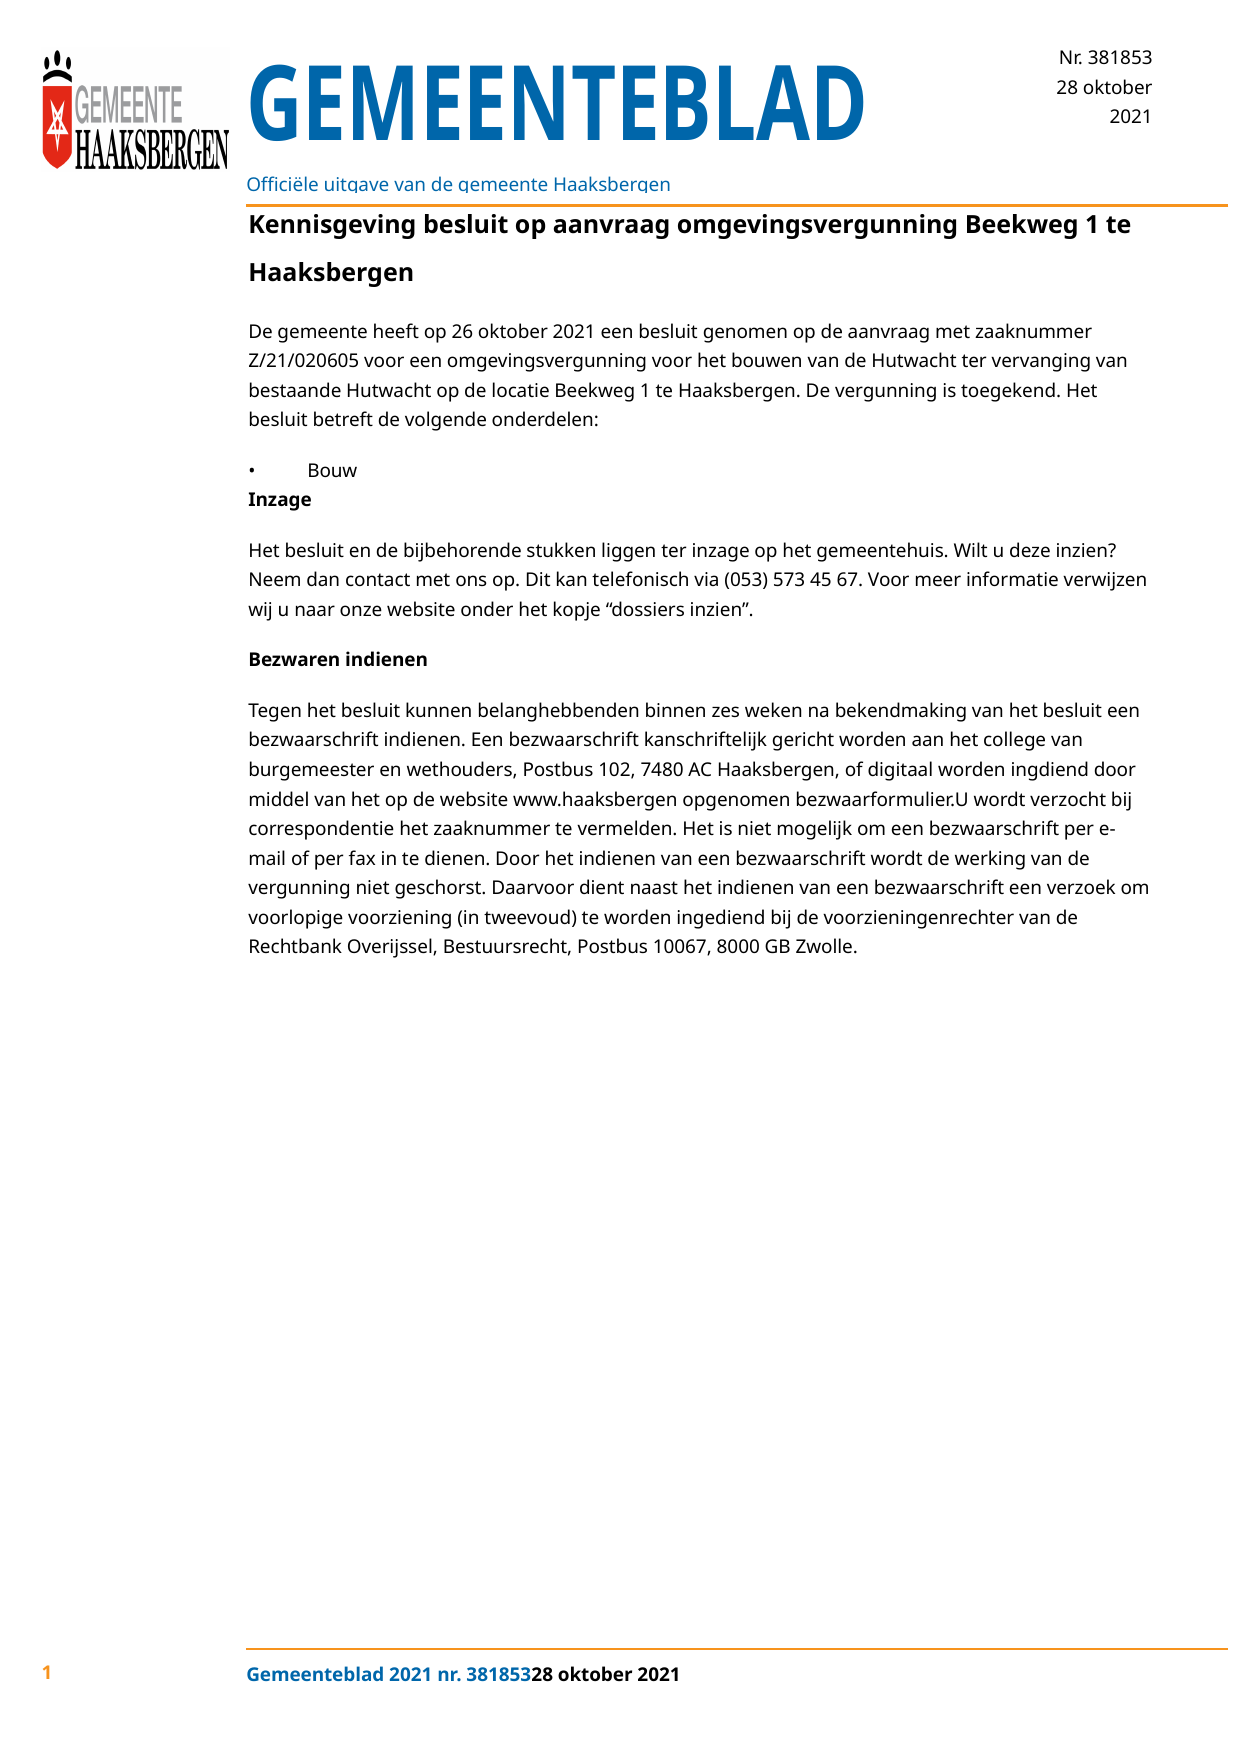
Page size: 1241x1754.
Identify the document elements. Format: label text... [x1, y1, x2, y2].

text Bezwaren indienen [248, 647, 1152, 672]
text Tegen het besluit kunnen belanghebbenden binnen zes weken na bekendmaking van het besluit een bezwaarschrift indienen. Een bezwaarschrift kanschriftelijk gericht worden aan het college van burgemeester en wethouders, Postbus 102, 7480 AC Haaksbergen, of digitaal worden ingdiend door middel van het op de website www.haaksbergen opgenomen bezwaarformulier.U wordt verzocht bij correspondentie het zaaknummer te vermelden. Het is niet mogelijk om een bezwaarschrift per e-mail of per fax in te dienen. Door het indienen van een bezwaarschrift wordt de werking van de vergunning niet geschorst. Daarvoor dient naast het indienen van een bezwaarschrift een verzoek om voorlopige voorziening (in tweevoud) te worden ingediend bij de voorzieningenrechter van de Rechtbank Overijssel, Bestuursrecht, Postbus 10067, 8000 GB Zwolle. [248, 697, 1152, 959]
picture [41, 47, 231, 172]
text Inzage [248, 487, 1152, 512]
list Bouw [248, 457, 1152, 483]
text Het besluit en de bijbehorende stukken liggen ter inzage op het gemeentehuis. Wilt u deze inzien? Neem dan contact met ons op. Dit kan telefonisch via (053) 573 45 67. Voor meer informatie verwijzen wij u naar onze website onder het kopje “dossiers inzien”. [248, 537, 1152, 622]
text Kennisgeving besluit op aanvraag omgevingsvergunning Beekweg 1 te Haaksbergen [248, 207, 1152, 288]
text De gemeente heeft op 26 oktober 2021 een besluit genomen op de aanvraag met zaaknummer Z/21/020605 voor een omgevingsvergunning voor het bouwen van de Hutwacht ter vervanging van bestaande Hutwacht op de locatie Beekweg 1 te Haaksbergen. De vergunning is toegekend. Het besluit betreft de volgende onderdelen: [248, 318, 1152, 432]
